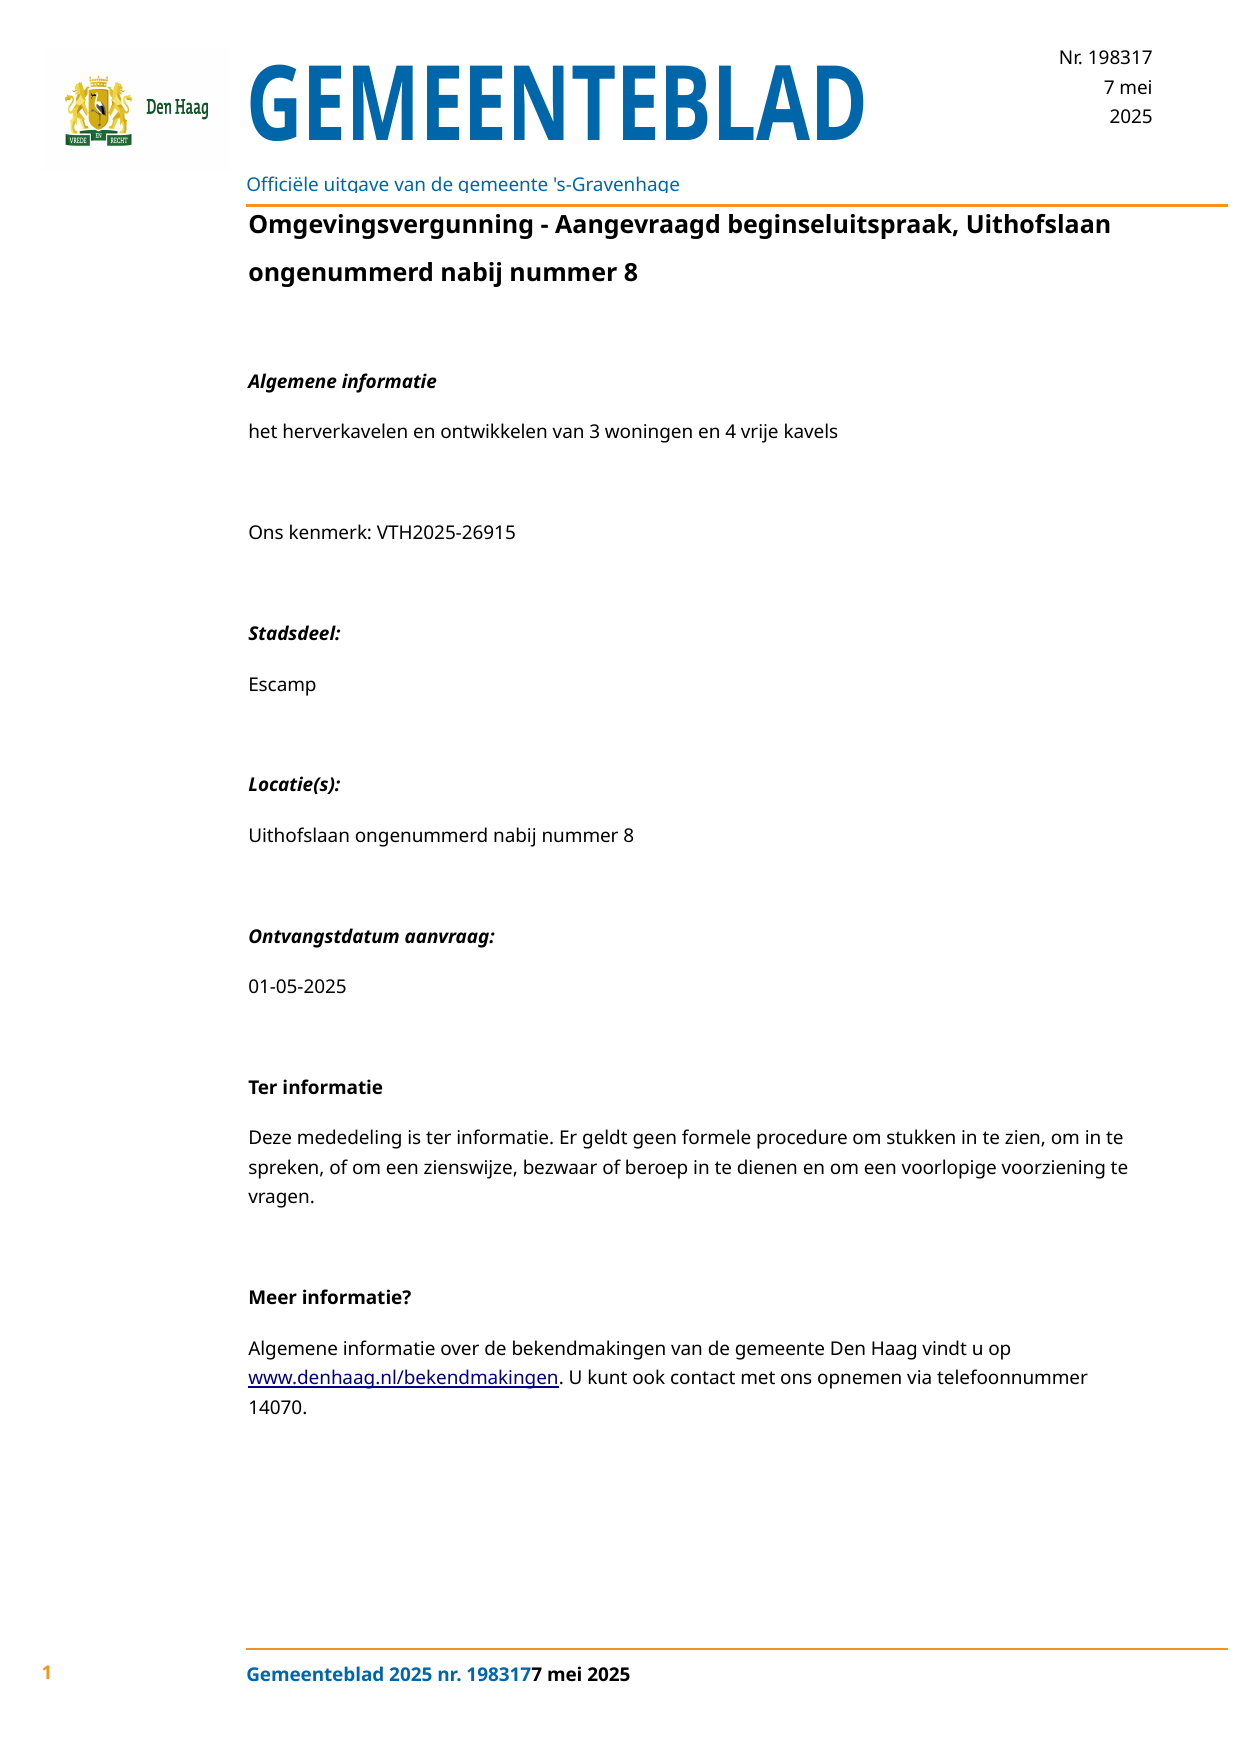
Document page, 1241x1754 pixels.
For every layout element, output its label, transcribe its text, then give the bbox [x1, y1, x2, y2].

text het herverkavelen en ontwikkelen van 3 woningen en 4 vrije kavels [248, 419, 1152, 444]
text Locatie(s): [248, 772, 1152, 797]
text Deze mededeling is ter informatie. Er geldt geen formele procedure om stukken in te zien, om in te spreken, of om een zienswijze, bezwaar of beroep in te dienen en om een voorlopige voorziening te vragen. [248, 1124, 1152, 1209]
text Escamp [248, 671, 1152, 697]
text Stadsdeel: [248, 620, 1152, 646]
text Meer informatie? [248, 1284, 1152, 1310]
picture [41, 47, 231, 172]
text 01-05-2025 [248, 973, 1152, 999]
text Algemene informatie over de bekendmakingen van de gemeente Den Haag vindt u op www.denhaag.nl/bekendmakingen. U kunt ook contact met ons opnemen via telefoonnummer 14070. [248, 1335, 1152, 1420]
text Omgevingsvergunning - Aangevraagd beginseluitspraak, Uithofslaan ongenummerd nabij nummer 8 [248, 207, 1152, 288]
text Uithofslaan ongenummerd nabij nummer 8 [248, 822, 1152, 848]
text Ons kenmerk: VTH2025-26915 [248, 519, 1152, 545]
text Ter informatie [248, 1074, 1152, 1100]
text Ontvangstdatum aanvraag: [248, 923, 1152, 949]
text Algemene informatie [248, 368, 1152, 394]
